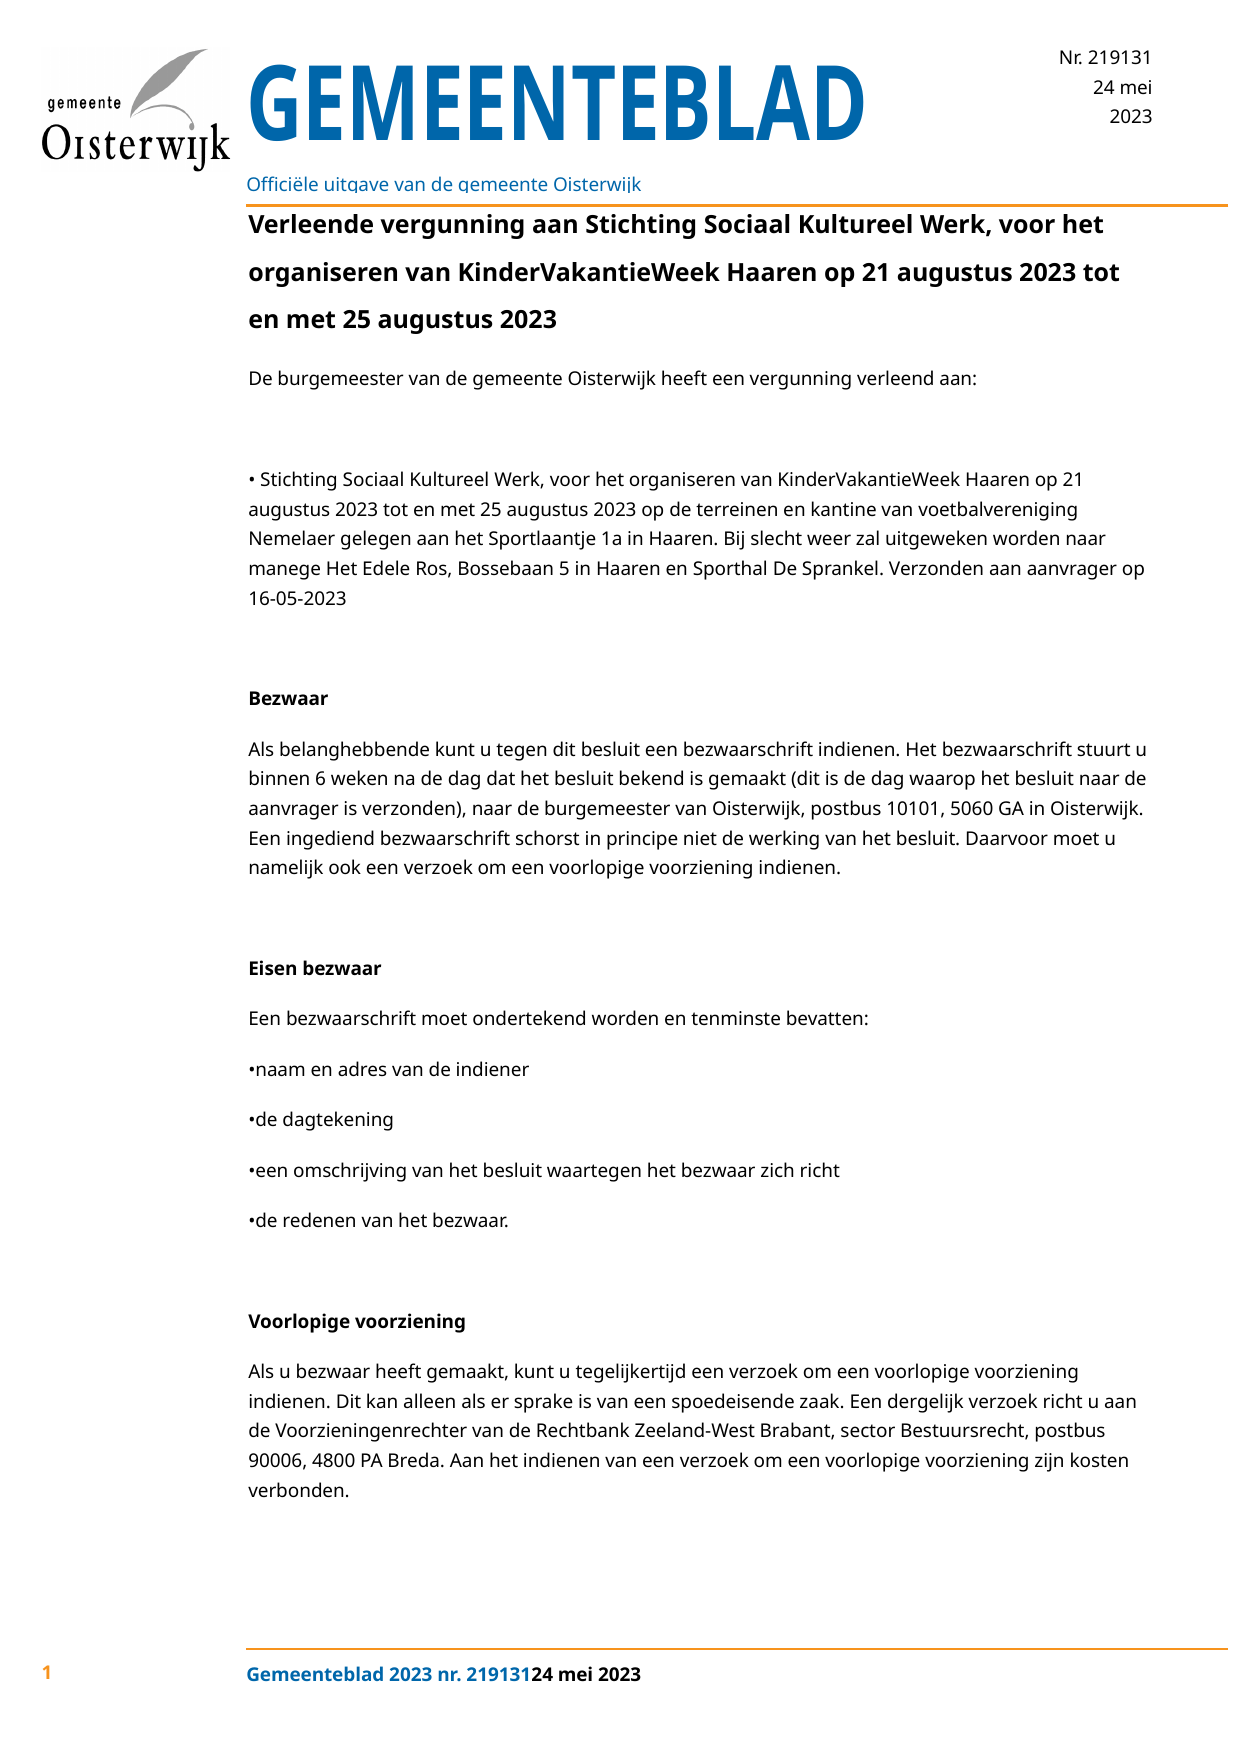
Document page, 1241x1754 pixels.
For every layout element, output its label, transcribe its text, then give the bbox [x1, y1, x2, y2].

text •naam en adres van de indiener [248, 1056, 1152, 1082]
text Voorlopige voorziening [248, 1308, 1152, 1334]
text Als belanghebbende kunt u tegen dit besluit een bezwaarschrift indienen. Het bezwaarschrift stuurt u binnen 6 weken na de dag dat het besluit bekend is gemaakt (dit is de dag waarop het besluit naar de aanvrager is verzonden), naar de burgemeester van Oisterwijk, postbus 10101, 5060 GA in Oisterwijk. Een ingediend bezwaarschrift schorst in principe niet de werking van het besluit. Daarvoor moet u namelijk ook een verzoek om een voorlopige voorziening indienen. [248, 736, 1152, 880]
text Bezwaar [248, 686, 1152, 711]
text Een bezwaarschrift moet ondertekend worden en tenminste bevatten: [248, 1006, 1152, 1031]
text •een omschrijving van het besluit waartegen het bezwaar zich richt [248, 1157, 1152, 1182]
text • Stichting Sociaal Kultureel Werk, voor het organiseren van KinderVakantieWeek Haaren op 21 augustus 2023 tot en met 25 augustus 2023 op de terreinen en kantine van voetbalvereniging Nemelaer gelegen aan het Sportlaantje 1a in Haaren. Bij slecht weer zal uitgeweken worden naar manege Het Edele Ros, Bossebaan 5 in Haaren en Sporthal De Sprankel. Verzonden aan aanvrager op 16-05-2023 [248, 466, 1152, 610]
text Eisen bezwaar [248, 955, 1152, 981]
text Verleende vergunning aan Stichting Sociaal Kultureel Werk, voor het organiseren van KinderVakantieWeek Haaren op 21 augustus 2023 tot en met 25 augustus 2023 [248, 207, 1152, 336]
text Als u bezwaar heeft gemaakt, kunt u tegelijkertijd een verzoek om een voorlopige voorziening indienen. Dit kan alleen als er sprake is van een spoedeisende zaak. Een dergelijk verzoek richt u aan de Voorzieningenrechter van de Rechtbank Zeeland-West Brabant, sector Bestuursrecht, postbus 90006, 4800 PA Breda. Aan het indienen van een verzoek om een voorlopige voorziening zijn kosten verbonden. [248, 1358, 1152, 1502]
text De burgemeester van de gemeente Oisterwijk heeft een vergunning verleend aan: [248, 366, 1152, 391]
picture [41, 47, 231, 172]
text •de dagtekening [248, 1106, 1152, 1132]
text •de redenen van het bezwaar. [248, 1207, 1152, 1233]
